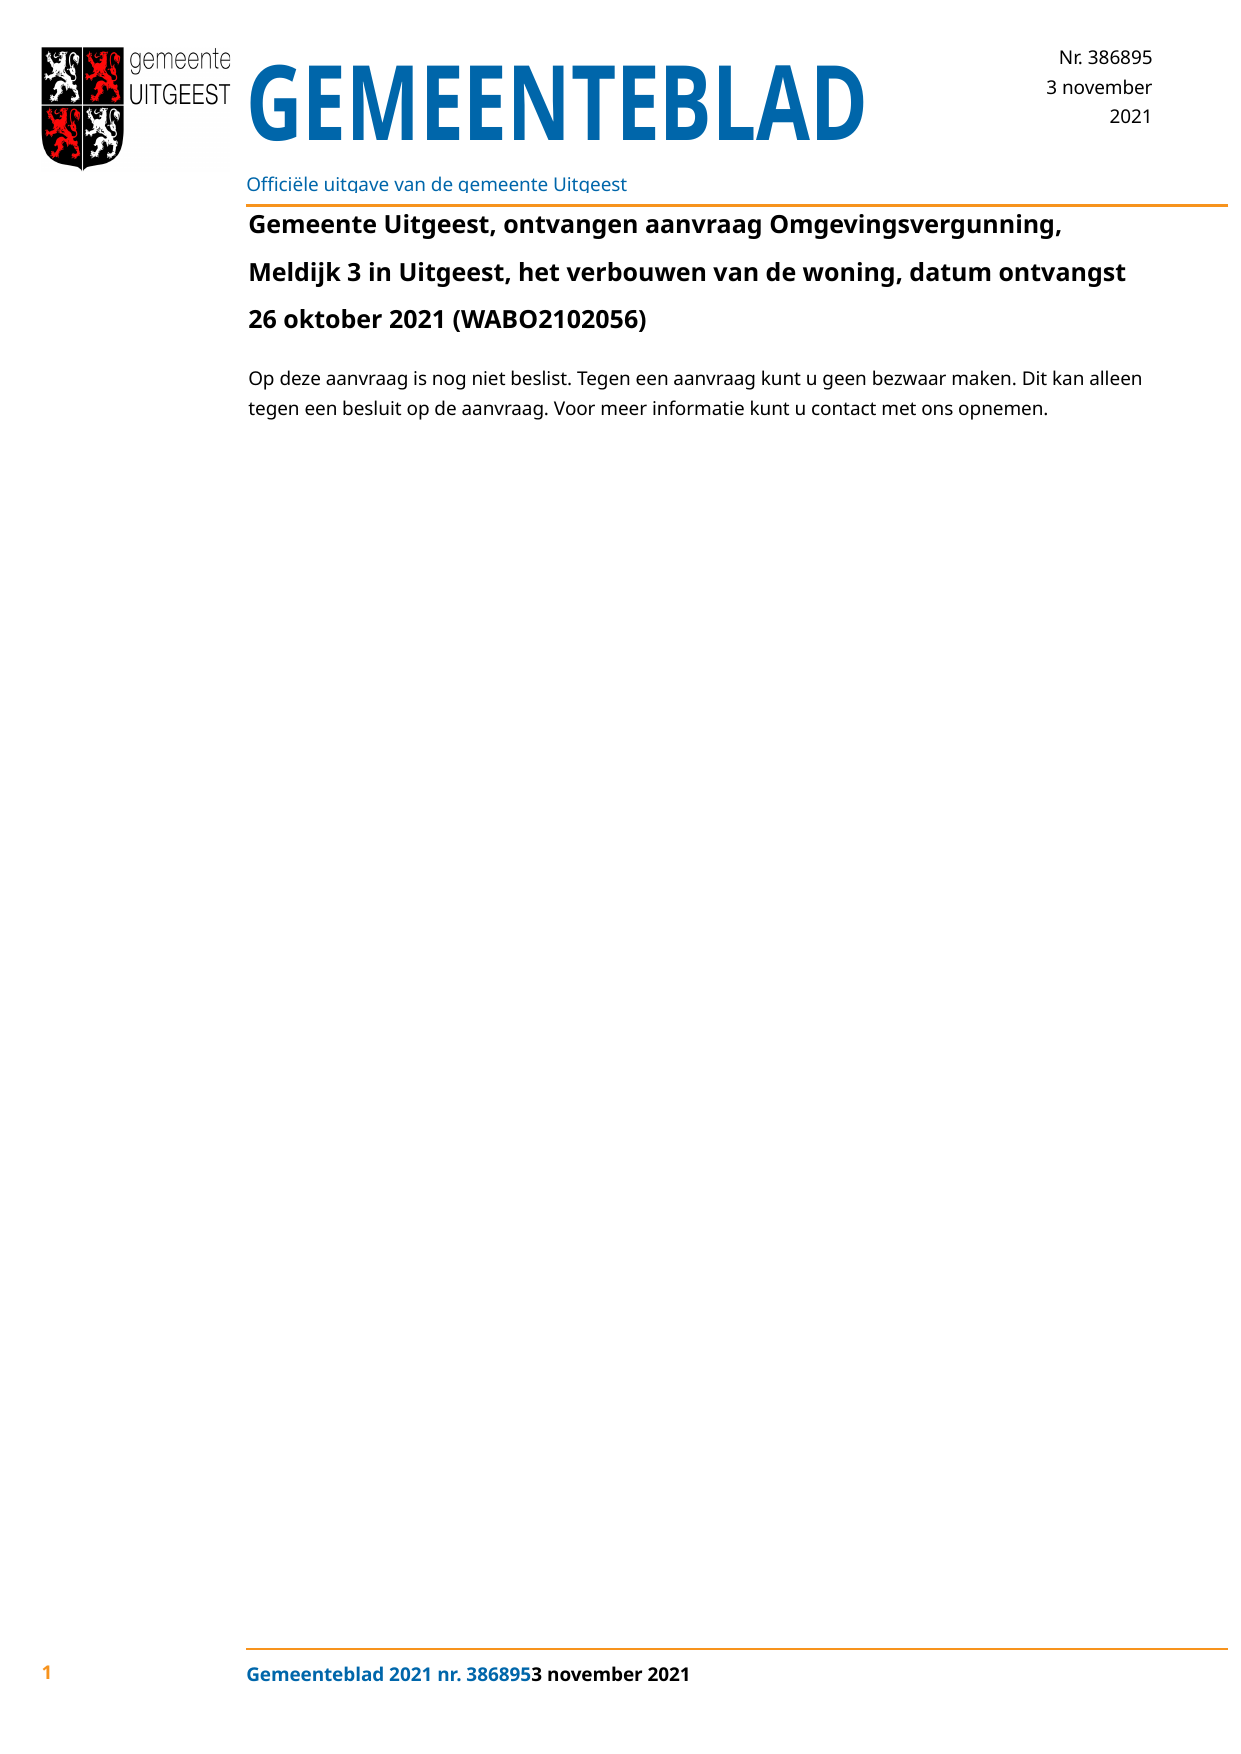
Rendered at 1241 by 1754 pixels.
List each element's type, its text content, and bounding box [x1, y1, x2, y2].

text Op deze aanvraag is nog niet beslist. Tegen een aanvraag kunt u geen bezwaar maken. Dit kan alleen tegen een besluit op de aanvraag. Voor meer informatie kunt u contact met ons opnemen. [248, 366, 1152, 421]
picture [41, 47, 231, 172]
text Gemeente Uitgeest, ontvangen aanvraag Omgevingsvergunning, Meldijk 3 in Uitgeest, het verbouwen van de woning, datum ontvangst 26 oktober 2021 (WABO2102056) [248, 207, 1152, 336]
